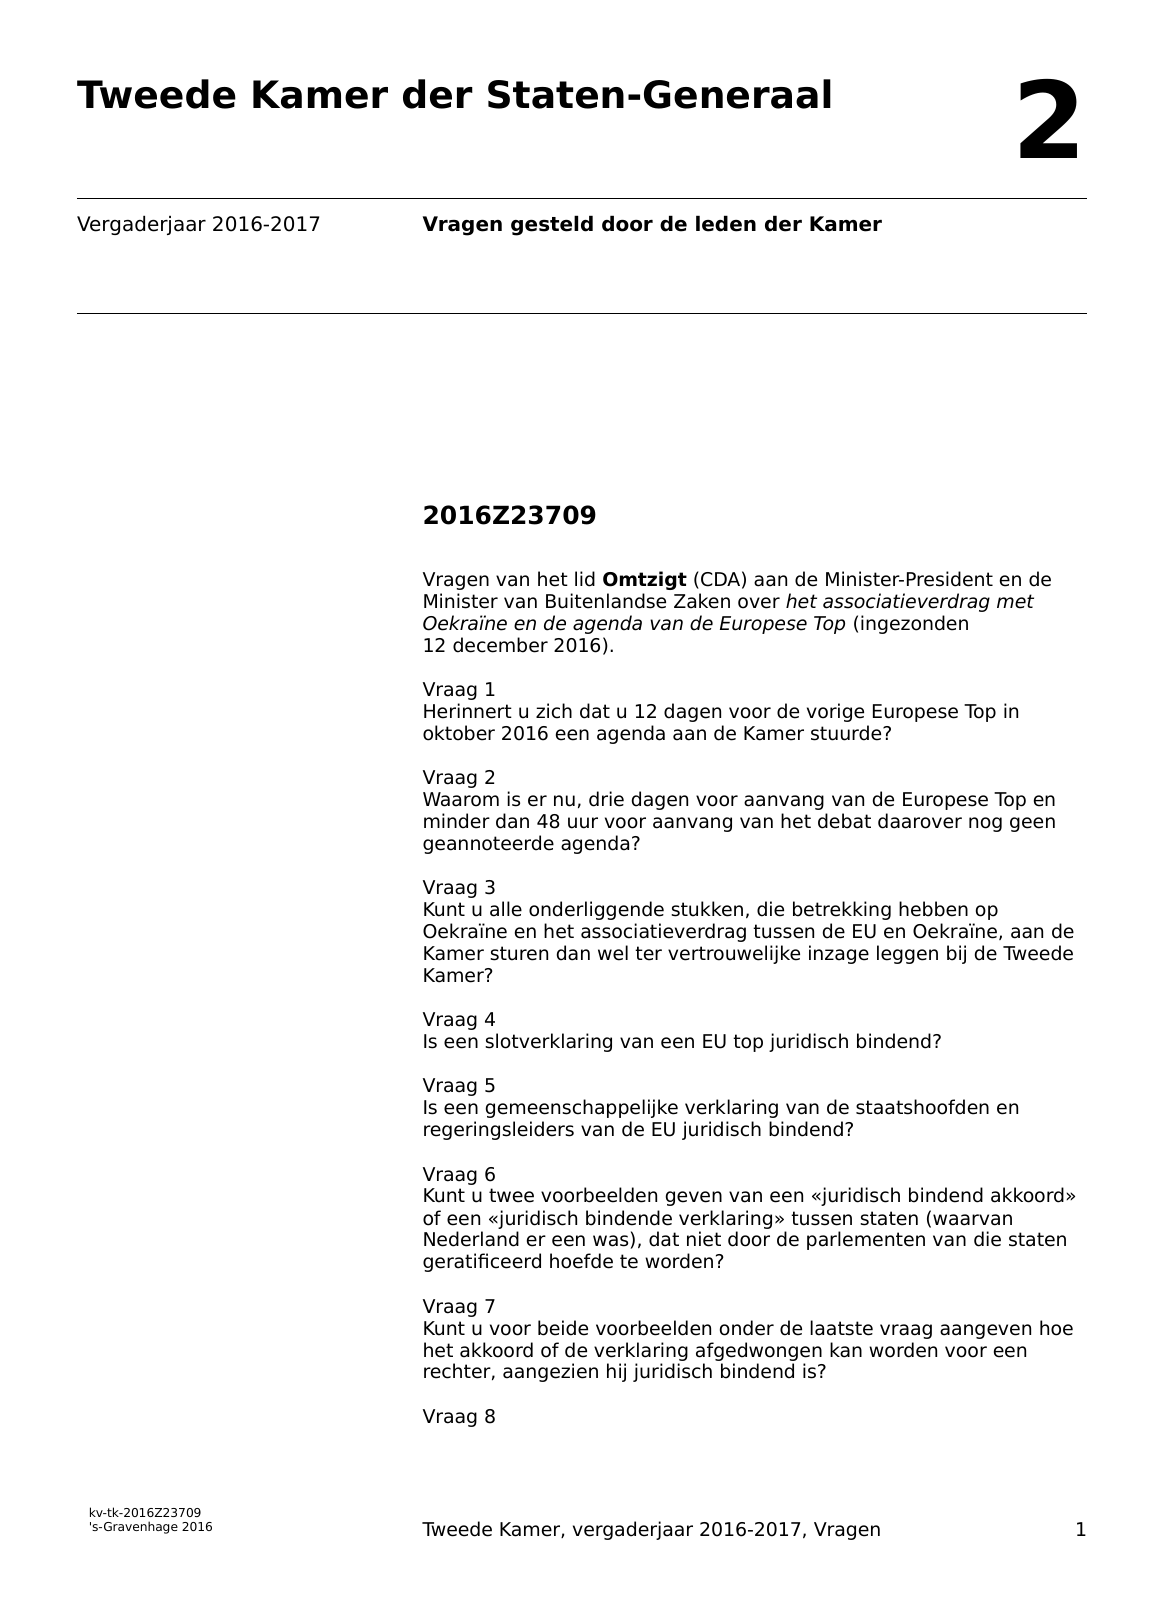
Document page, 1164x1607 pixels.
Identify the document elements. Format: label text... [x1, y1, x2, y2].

text Waarom is er nu, drie dagen voor aanvang van de Europese Top en minder dan 48 uur voor aanvang van het debat daarover nog geen geannoteerde agenda? [422, 789, 1087, 855]
text Is een slotverklaring van een EU top juridisch bindend? [422, 1031, 1087, 1053]
text Vraag 7 [422, 1296, 1087, 1317]
text 's-Gravenhage 2016 [88, 1520, 323, 1534]
text Vraag 2 [422, 767, 1087, 789]
text Vraag 8 [422, 1406, 1087, 1428]
text Kunt u twee voorbeelden geven van een «juridisch bindend akkoord» of een «juridisch bindende verklaring» tussen staten (waarvan Nederland er een was), dat niet door de parlementen van die staten geratificeerd hoefde te worden? [422, 1185, 1087, 1273]
table_cell Vergaderjaar 2016-2017 [77, 199, 422, 313]
text Vraag 3 [422, 877, 1087, 899]
text Vraag 5 [422, 1075, 1087, 1097]
text Is een gemeenschappelijke verklaring van de staatshoofden en regeringsleiders van de EU juridisch bindend? [422, 1097, 1087, 1141]
text Vraag 6 [422, 1163, 1087, 1185]
text Kunt u alle onderliggende stukken, die betrekking hebben op Oekraïne en het associatieverdrag tussen de EU en Oekraïne, aan de Kamer sturen dan wel ter vertrouwelijke inzage leggen bij de Tweede Kamer? [422, 899, 1087, 987]
text 2016Z23709 [422, 501, 1087, 531]
text Herinnert u zich dat u 12 dagen voor de vorige Europese Top in oktober 2016 een agenda aan de Kamer stuurde? [422, 701, 1087, 745]
table_header Tweede Kamer der Staten-Generaal [77, 59, 886, 198]
table_cell Vragen gesteld door de leden der Kamer [422, 199, 1087, 313]
text Vraag 4 [422, 1009, 1087, 1031]
text Vraag 1 [422, 679, 1087, 701]
table_header 2 [886, 59, 1087, 198]
text Vragen van het lid Omtzigt (CDA) aan de Minister-President en de Minister van Buitenlandse Zaken over het associatieverdrag met Oekraïne en de agenda van de Europese Top (ingezonden 12 december 2016). [422, 569, 1087, 657]
text kv-tk-2016Z23709 [88, 1506, 323, 1520]
text Kunt u voor beide voorbeelden onder de laatste vraag aangeven hoe het akkoord of de verklaring afgedwongen kan worden voor een rechter, aangezien hij juridisch bindend is? [422, 1317, 1087, 1383]
